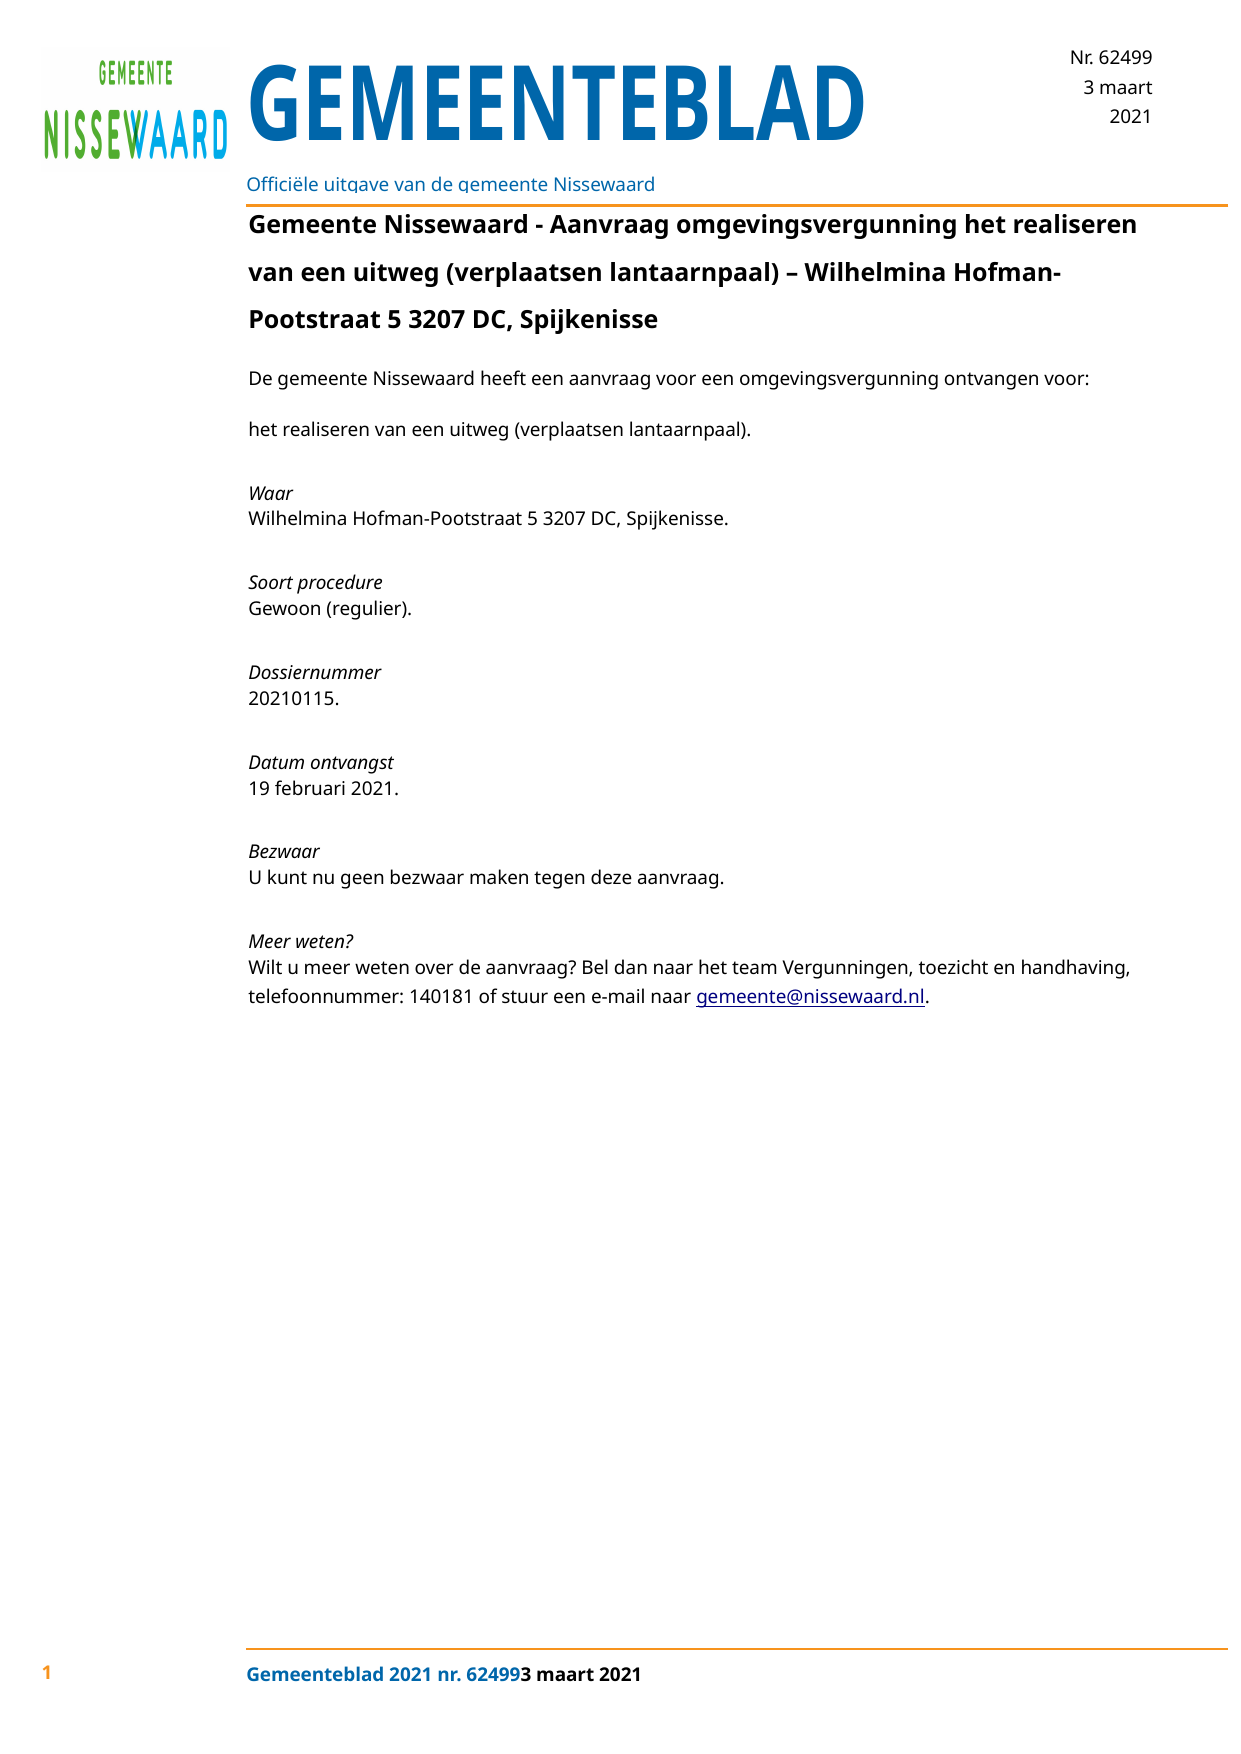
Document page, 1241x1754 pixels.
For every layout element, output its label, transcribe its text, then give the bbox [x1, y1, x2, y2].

text Waar [248, 480, 1152, 506]
picture [41, 47, 231, 172]
text Gemeente Nissewaard - Aanvraag omgevingsvergunning het realiseren van een uitweg (verplaatsen lantaarnpaal) – Wilhelmina Hofman-Pootstraat 5 3207 DC, Spijkenisse [248, 207, 1152, 336]
text U kunt nu geen bezwaar maken tegen deze aanvraag. [248, 864, 1152, 890]
text Gewoon (regulier). [248, 595, 1152, 621]
text Datum ontvangst [248, 749, 1152, 775]
text Wilt u meer weten over de aanvraag? Bel dan naar het team Vergunningen, toezicht en handhaving, telefoonnummer: 140181 of stuur een e-mail naar gemeente@nissewaard.nl. [248, 954, 1152, 1009]
text Dossiernummer [248, 659, 1152, 685]
text Bezwaar [248, 839, 1152, 864]
text Soort procedure [248, 569, 1152, 595]
text De gemeente Nissewaard heeft een aanvraag voor een omgevingsvergunning ontvangen voor: [248, 366, 1152, 391]
text 20210115. [248, 685, 1152, 711]
text 19 februari 2021. [248, 775, 1152, 800]
text Meer weten? [248, 928, 1152, 954]
text Wilhelmina Hofman-Pootstraat 5 3207 DC, Spijkenisse. [248, 506, 1152, 531]
text het realiseren van een uitweg (verplaatsen lantaarnpaal). [248, 416, 1152, 442]
